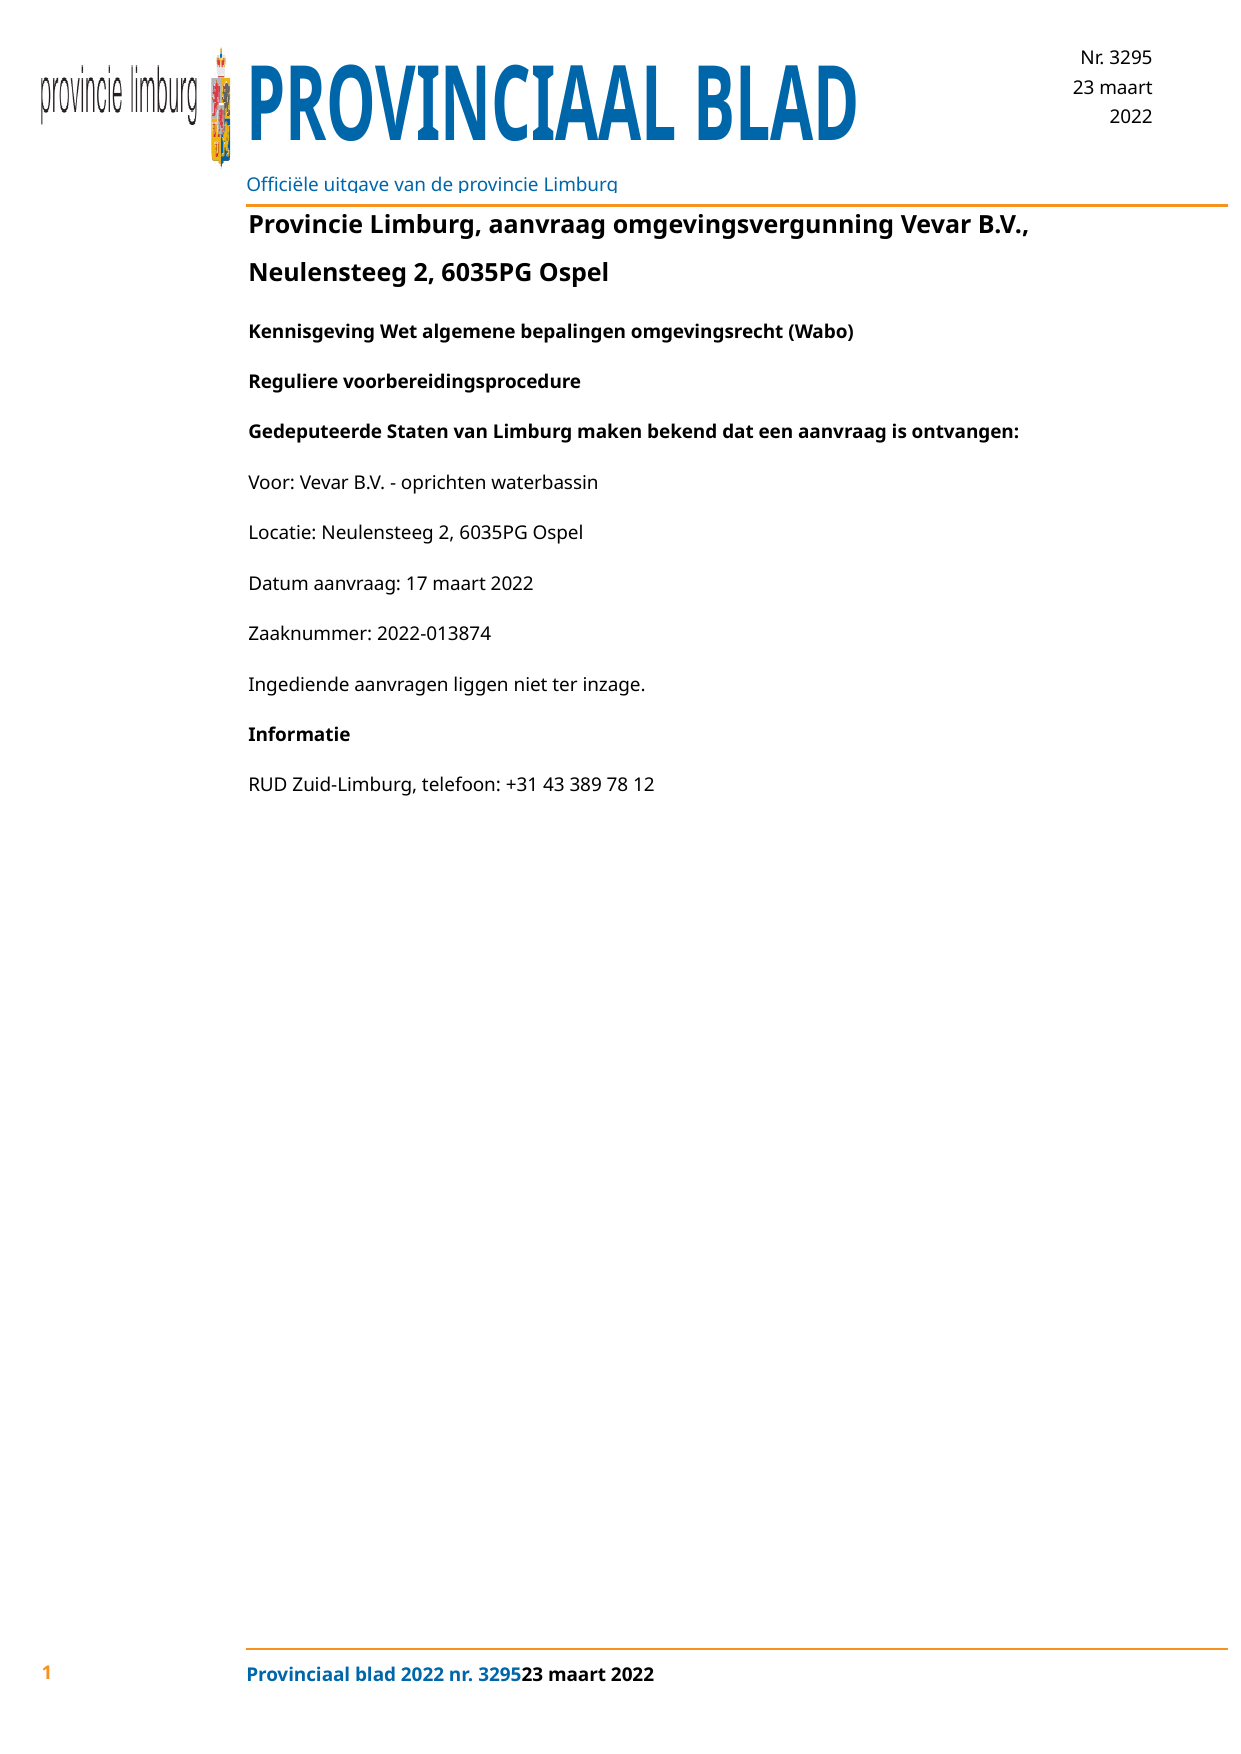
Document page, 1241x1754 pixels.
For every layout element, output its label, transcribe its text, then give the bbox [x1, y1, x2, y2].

text Gedeputeerde Staten van Limburg maken bekend dat een aanvraag is ontvangen: [248, 419, 1152, 444]
text Locatie: Neulensteeg 2, 6035PG Ospel [248, 519, 1152, 545]
text Provincie Limburg, aanvraag omgevingsvergunning Vevar B.V., Neulensteeg 2, 6035PG Ospel [248, 207, 1152, 288]
text Kennisgeving Wet algemene bepalingen omgevingsrecht (Wabo) [248, 318, 1152, 344]
text Ingediende aanvragen liggen niet ter inzage. [248, 671, 1152, 697]
text Informatie [248, 721, 1152, 747]
text Reguliere voorbereidingsprocedure [248, 368, 1152, 394]
picture [41, 47, 231, 172]
text Datum aanvraag: 17 maart 2022 [248, 570, 1152, 596]
text RUD Zuid-Limburg, telefoon: +31 43 389 78 12 [248, 772, 1152, 797]
text Zaaknummer: 2022-013874 [248, 620, 1152, 646]
text Voor: Vevar B.V. - oprichten waterbassin [248, 469, 1152, 495]
